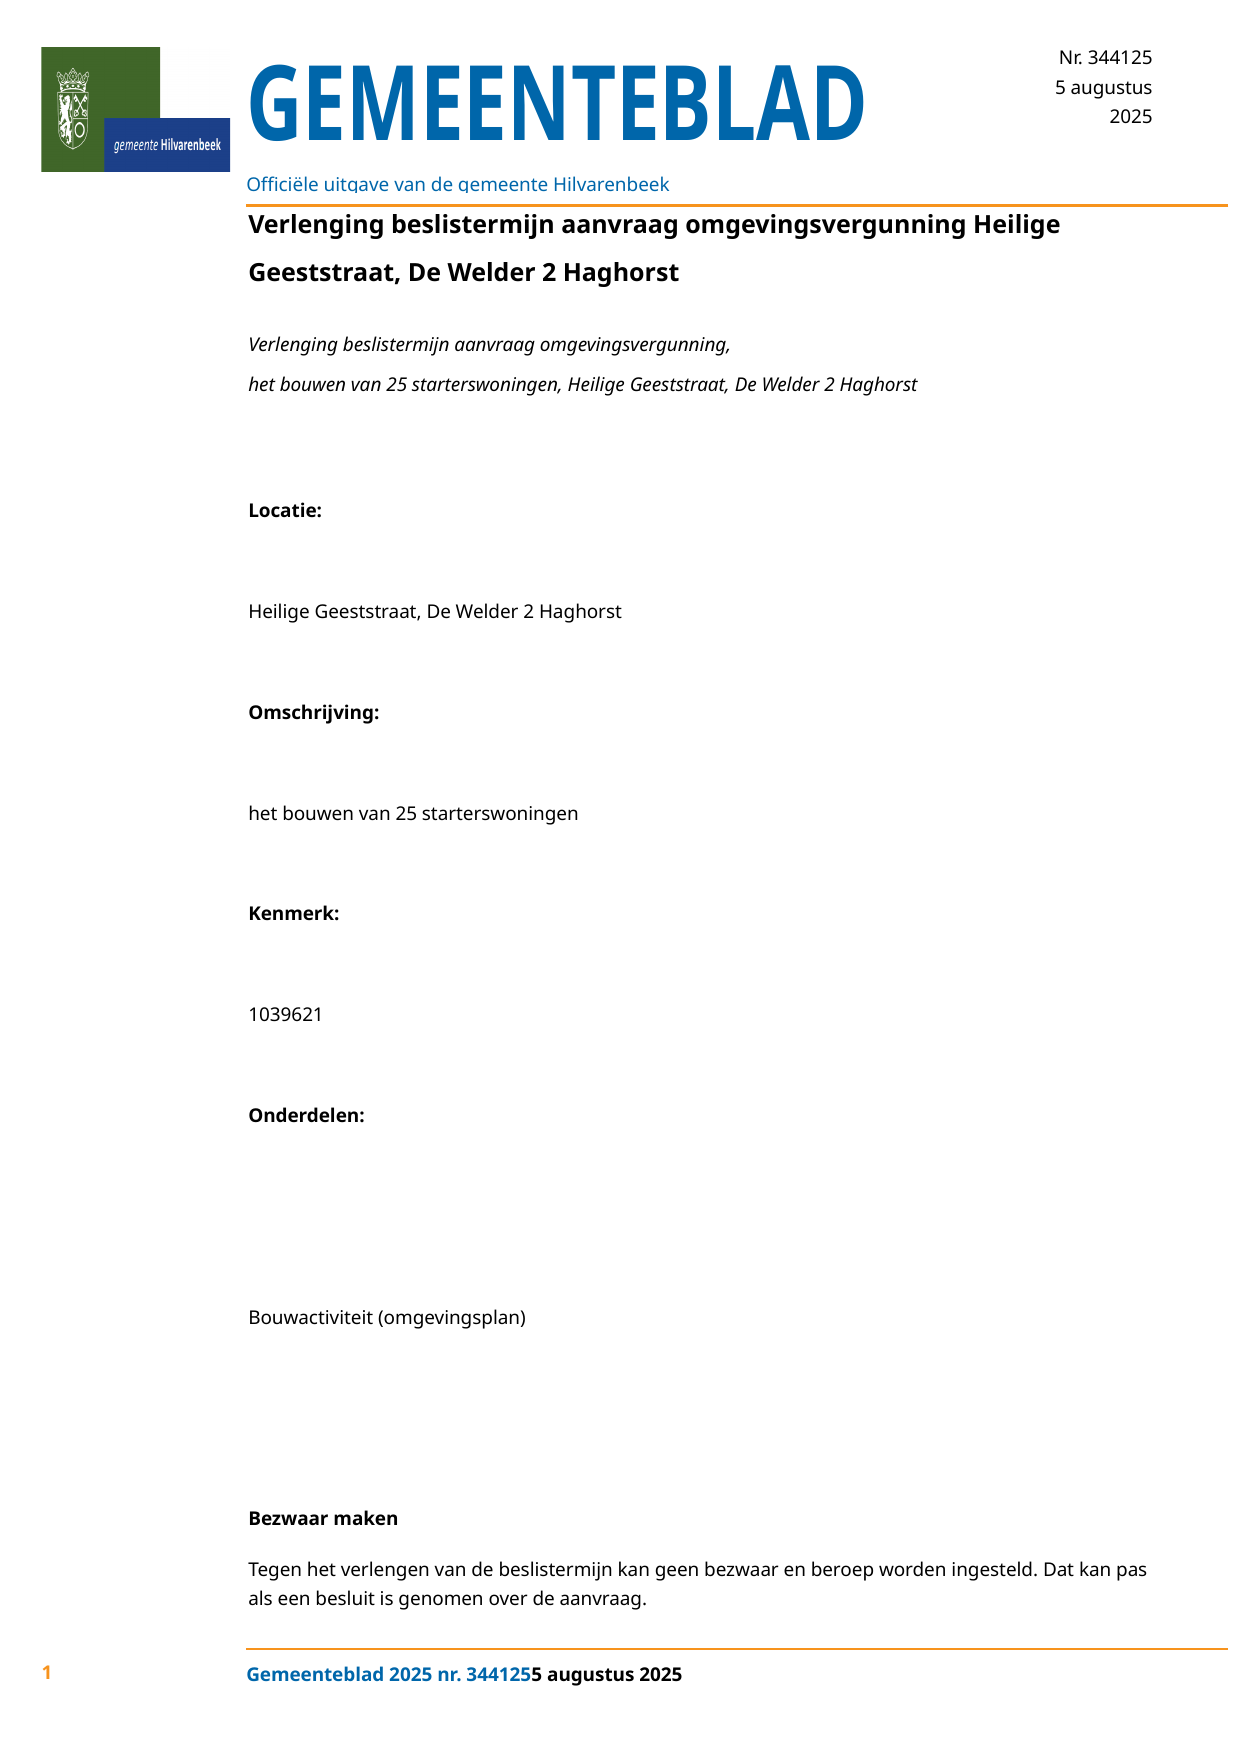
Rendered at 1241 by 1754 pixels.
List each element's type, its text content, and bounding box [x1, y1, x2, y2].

text Bezwaar maken [248, 1506, 1152, 1531]
text Tegen het verlengen van de beslistermijn kan geen bezwaar en beroep worden ingesteld. Dat kan pas als een besluit is genomen over de aanvraag. [248, 1556, 1152, 1611]
text Bouwactiviteit (omgevingsplan) [248, 1304, 1152, 1330]
text Kenmerk: [248, 901, 1152, 926]
text Locatie: [248, 497, 1152, 523]
text Heilige Geeststraat, De Welder 2 Haghorst [248, 598, 1152, 624]
text het bouwen van 25 starterswoningen, Heilige Geeststraat, De Welder 2 Haghorst [248, 371, 1152, 396]
text het bouwen van 25 starterswoningen [248, 800, 1152, 826]
text Verlenging beslistermijn aanvraag omgevingsvergunning Heilige Geeststraat, De Welder 2 Haghorst [248, 207, 1152, 288]
text Omschrijving: [248, 699, 1152, 725]
text 1039621 [248, 1001, 1152, 1027]
text Onderdelen: [248, 1102, 1152, 1128]
picture [41, 47, 231, 172]
text Verlenging beslistermijn aanvraag omgevingsvergunning, [248, 331, 1152, 357]
